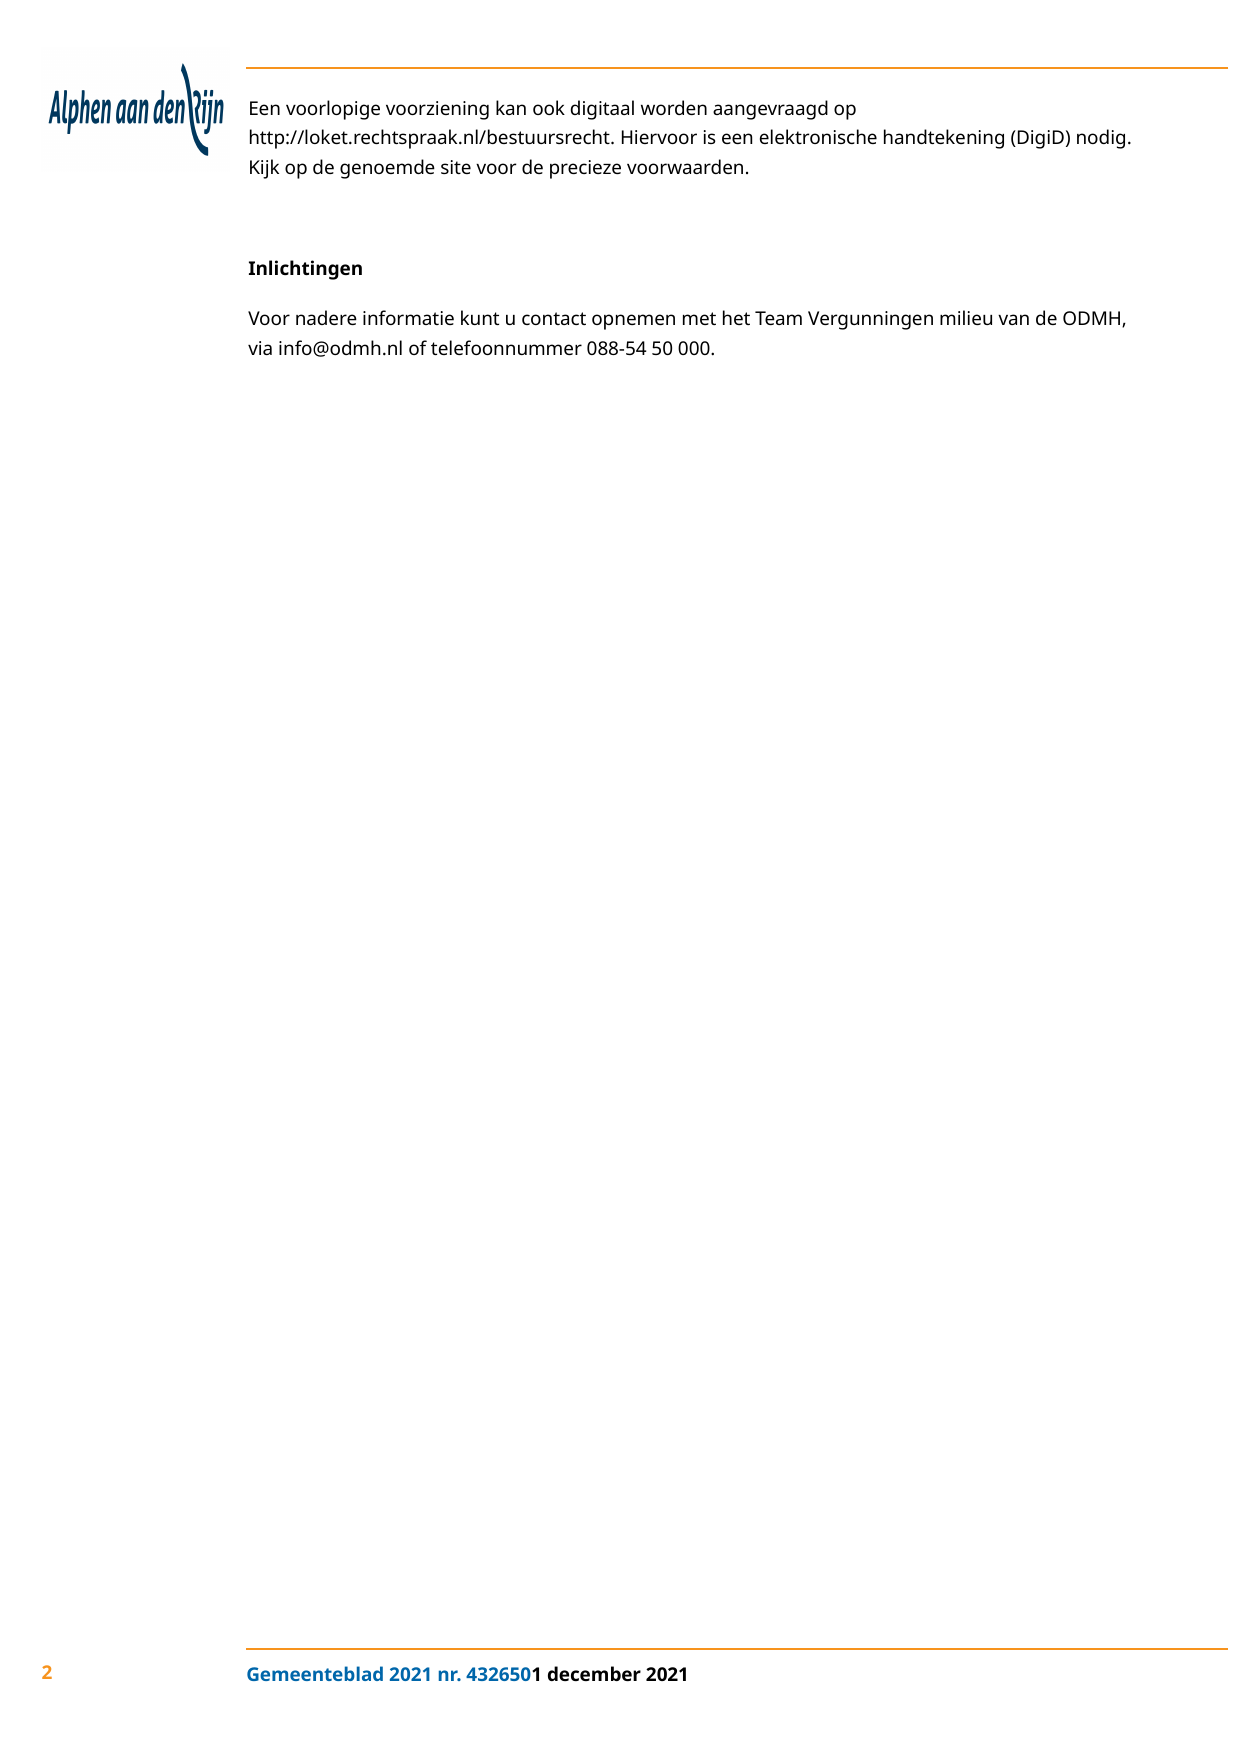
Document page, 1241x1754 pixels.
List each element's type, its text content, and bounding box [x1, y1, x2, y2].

text Een voorlopige voorziening kan ook digitaal worden aangevraagd op http://loket.rechtspraak.nl/bestuursrecht. Hiervoor is een elektronische handtekening (DigiD) nodig. Kijk op de genoemde site voor de precieze voorwaarden. [248, 95, 1152, 180]
text Inlichtingen [248, 255, 1152, 281]
text Voor nadere informatie kunt u contact opnemen met het Team Vergunningen milieu van de ODMH, via info@odmh.nl of telefoonnummer 088-54 50 000. [248, 305, 1152, 361]
picture [41, 47, 231, 172]
